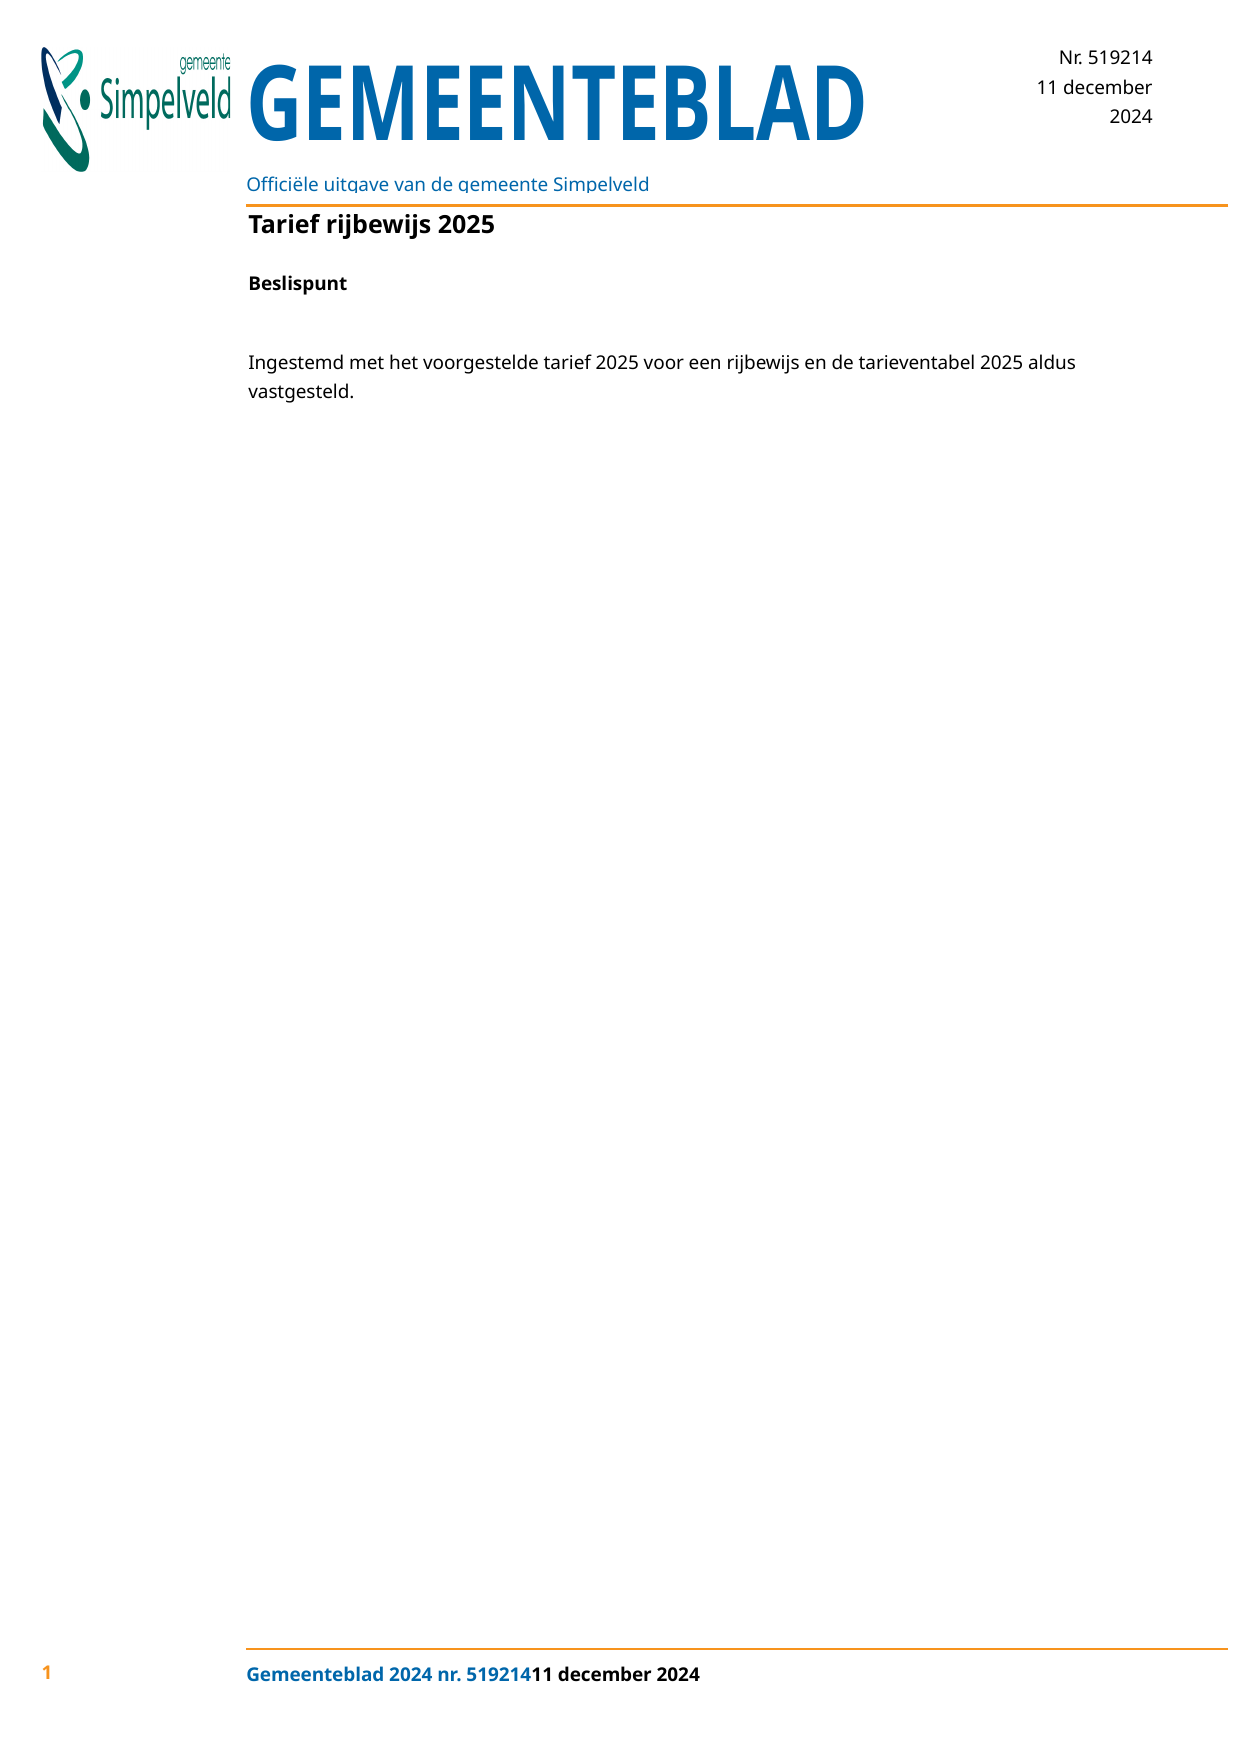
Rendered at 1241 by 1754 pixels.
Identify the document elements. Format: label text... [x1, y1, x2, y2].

text Tarief rijbewijs 2025 [248, 207, 1152, 241]
picture [41, 47, 231, 172]
text Beslispunt [248, 270, 1152, 296]
text Ingestemd met het voorgestelde tarief 2025 voor een rijbewijs en de tarieventabel 2025 aldus vastgesteld. [248, 349, 1152, 404]
